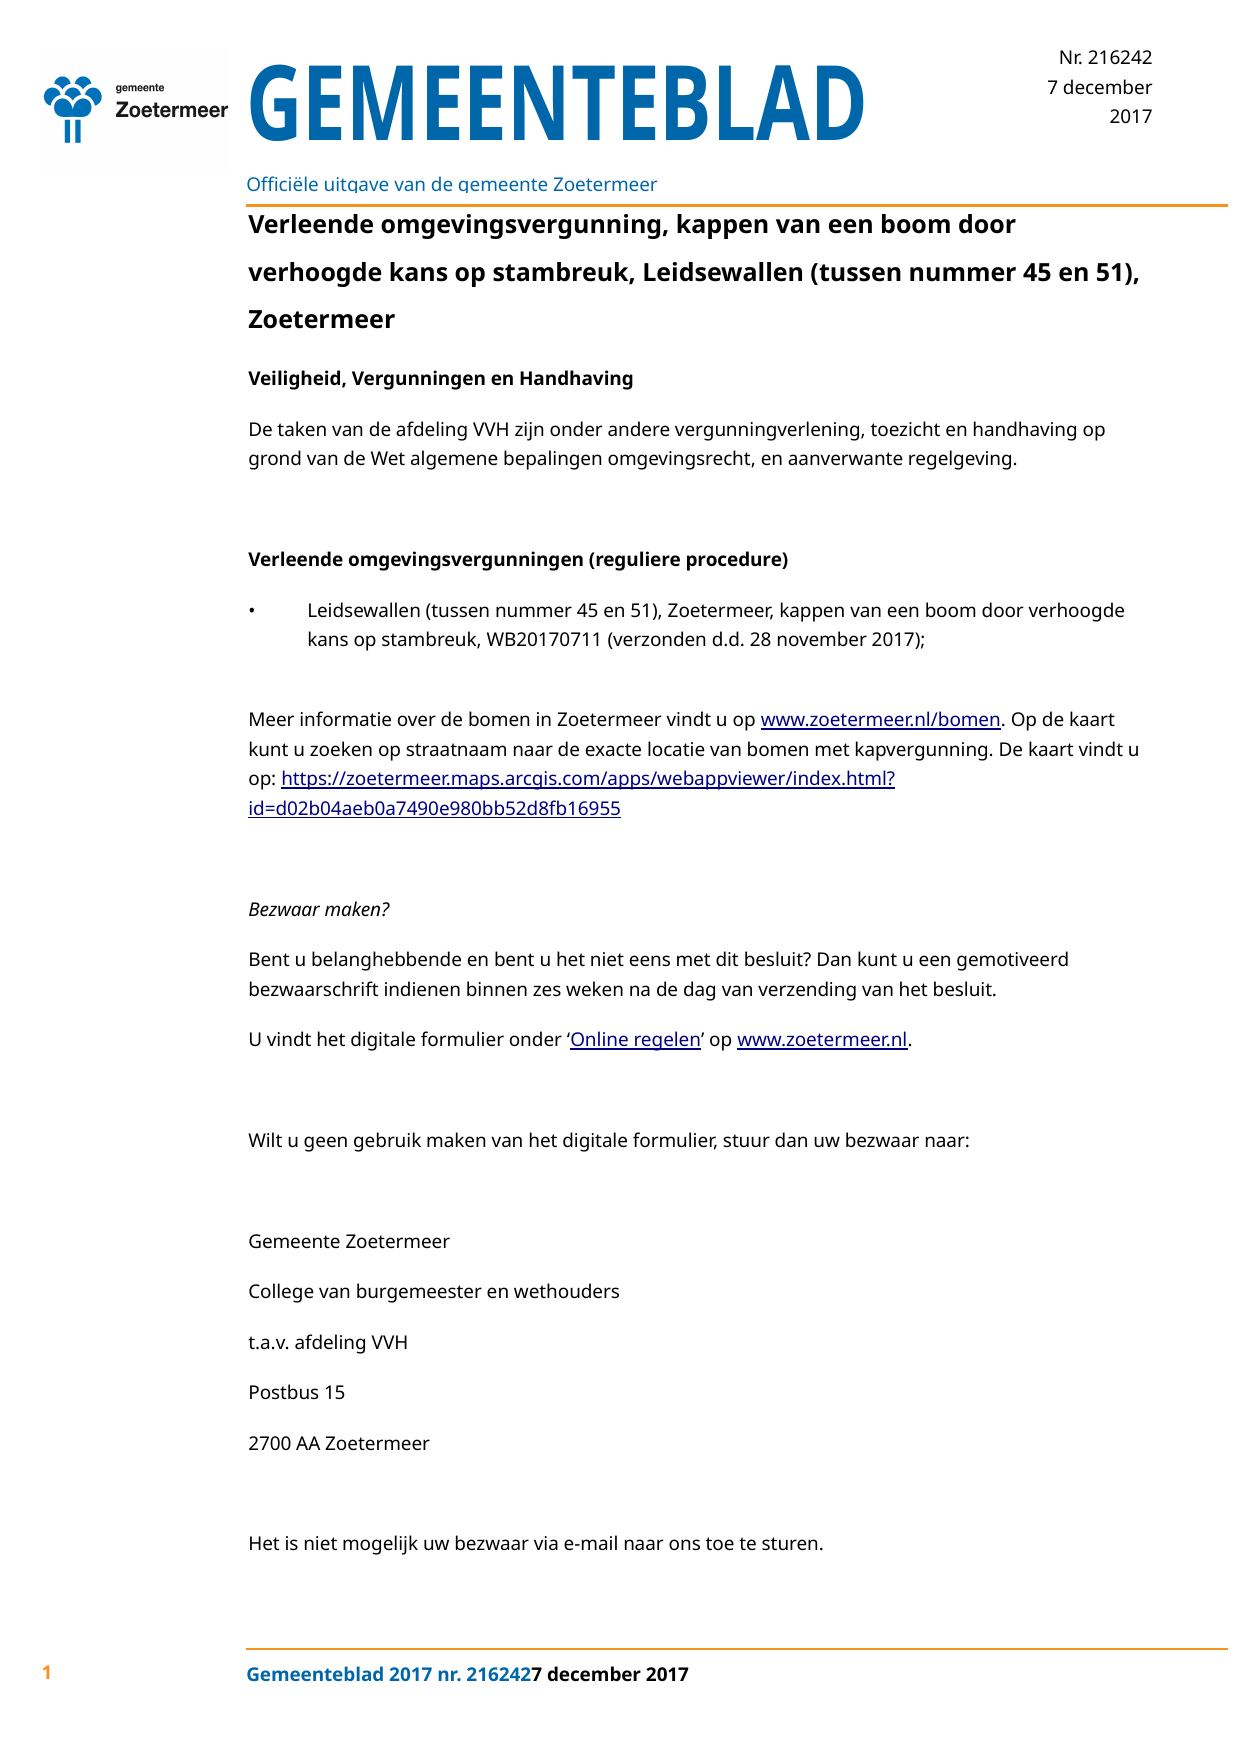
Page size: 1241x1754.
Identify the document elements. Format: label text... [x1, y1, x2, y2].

text Wilt u geen gebruik maken van het digitale formulier, stuur dan uw bezwaar naar: [248, 1127, 1152, 1153]
text Postbus 15 [248, 1379, 1152, 1405]
text Verleende omgevingsvergunningen (reguliere procedure) [248, 546, 1152, 572]
text Bent u belanghebbende en bent u het niet eens met dit besluit? Dan kunt u een gemotiveerd bezwaarschrift indienen binnen zes weken na de dag van verzending van het besluit. [248, 946, 1152, 1002]
text 2700 AA Zoetermeer [248, 1430, 1152, 1455]
text Meer informatie over de bomen in Zoetermeer vindt u op www.zoetermeer.nl/bomen. Op de kaart kunt u zoeken op straatnaam naar de exacte locatie van bomen met kapvergunning. De kaart vindt u op: https://zoetermeer.maps.arcgis.com/apps/webappviewer/index.html?id=d02b04aeb0a7490e980bb52d8fb16955 [248, 706, 1152, 821]
text t.a.v. afdeling VVH [248, 1329, 1152, 1354]
text U vindt het digitale formulier onder ‘Online regelen’ op www.zoetermeer.nl. [248, 1026, 1152, 1052]
text College van burgemeester en wethouders [248, 1278, 1152, 1304]
text Het is niet mogelijk uw bezwaar via e-mail naar ons toe te sturen. [248, 1531, 1152, 1556]
picture [41, 47, 231, 172]
text Bezwaar maken? [248, 896, 1152, 922]
text Veiligheid, Vergunningen en Handhaving [248, 366, 1152, 391]
text De taken van de afdeling VVH zijn onder andere vergunningverlening, toezicht en handhaving op grond van de Wet algemene bepalingen omgevingsrecht, en aanverwante regelgeving. [248, 416, 1152, 471]
text Gemeente Zoetermeer [248, 1228, 1152, 1254]
list Leidsewallen (tussen nummer 45 en 51), Zoetermeer, kappen van een boom door verhoogde kans op stambreuk, WB20170711 (verzonden d.d. 28 november 2017); [248, 597, 1152, 652]
text Verleende omgevingsvergunning, kappen van een boom door verhoogde kans op stambreuk, Leidsewallen (tussen nummer 45 en 51), Zoetermeer [248, 207, 1152, 336]
